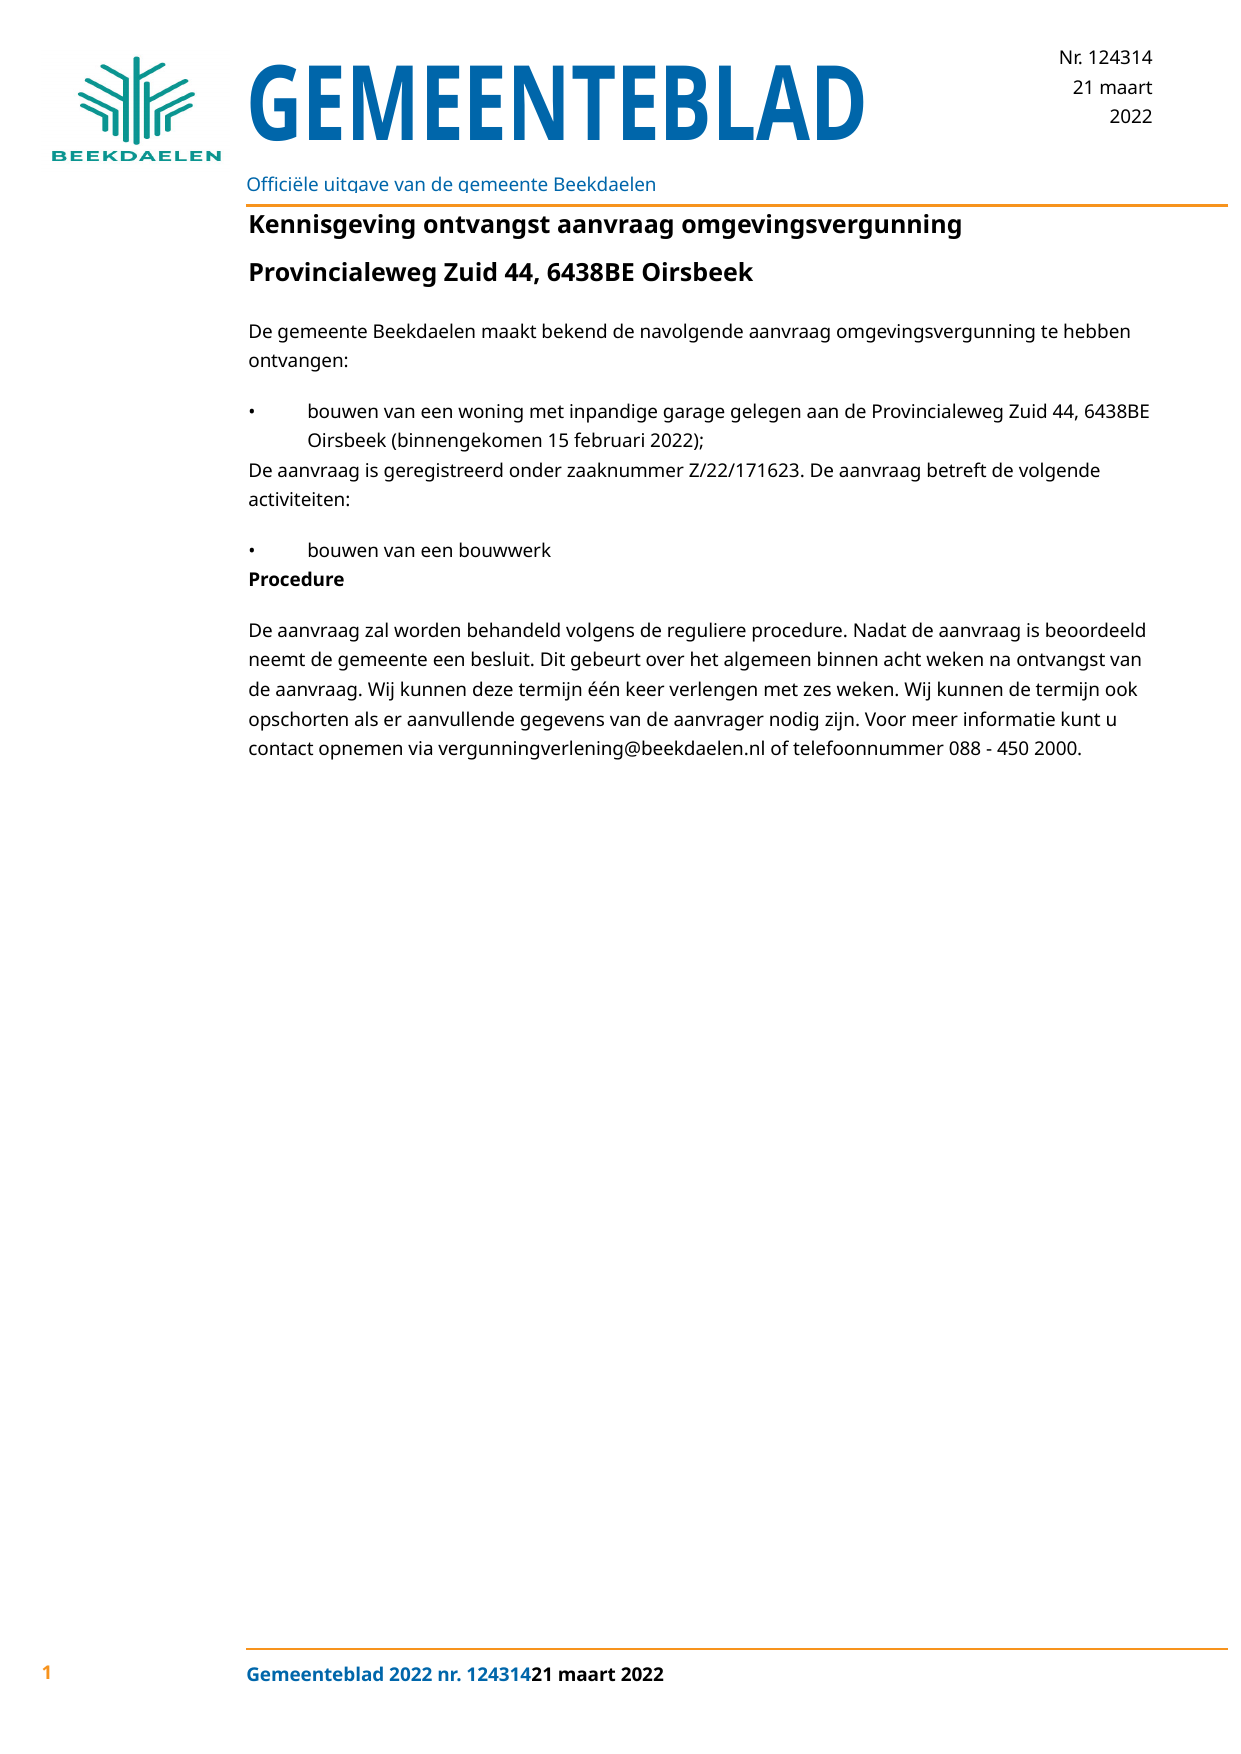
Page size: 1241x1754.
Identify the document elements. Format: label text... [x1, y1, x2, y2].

list bouwen van een woning met inpandige garage gelegen aan de Provincialeweg Zuid 44, 6438BE Oirsbeek (binnengekomen 15 februari 2022); [248, 398, 1152, 453]
text De gemeente Beekdaelen maakt bekend de navolgende aanvraag omgevingsvergunning te hebben ontvangen: [248, 318, 1152, 373]
text De aanvraag zal worden behandeld volgens de reguliere procedure. Nadat de aanvraag is beoordeeld neemt de gemeente een besluit. Dit gebeurt over het algemeen binnen acht weken na ontvangst van de aanvraag. Wij kunnen deze termijn één keer verlengen met zes weken. Wij kunnen de termijn ook opschorten als er aanvullende gegevens van de aanvrager nodig zijn. Voor meer informatie kunt u contact opnemen via vergunningverlening@beekdaelen.nl of telefoonnummer 088 - 450 2000. [248, 617, 1152, 761]
text De aanvraag is geregistreerd onder zaaknummer Z/22/171623. De aanvraag betreft de volgende activiteiten: [248, 457, 1152, 512]
text Procedure [248, 567, 1152, 592]
list bouwen van een bouwwerk [248, 537, 1152, 563]
text Kennisgeving ontvangst aanvraag omgevingsvergunning Provincialeweg Zuid 44, 6438BE Oirsbeek [248, 207, 1152, 288]
picture [41, 47, 231, 172]
